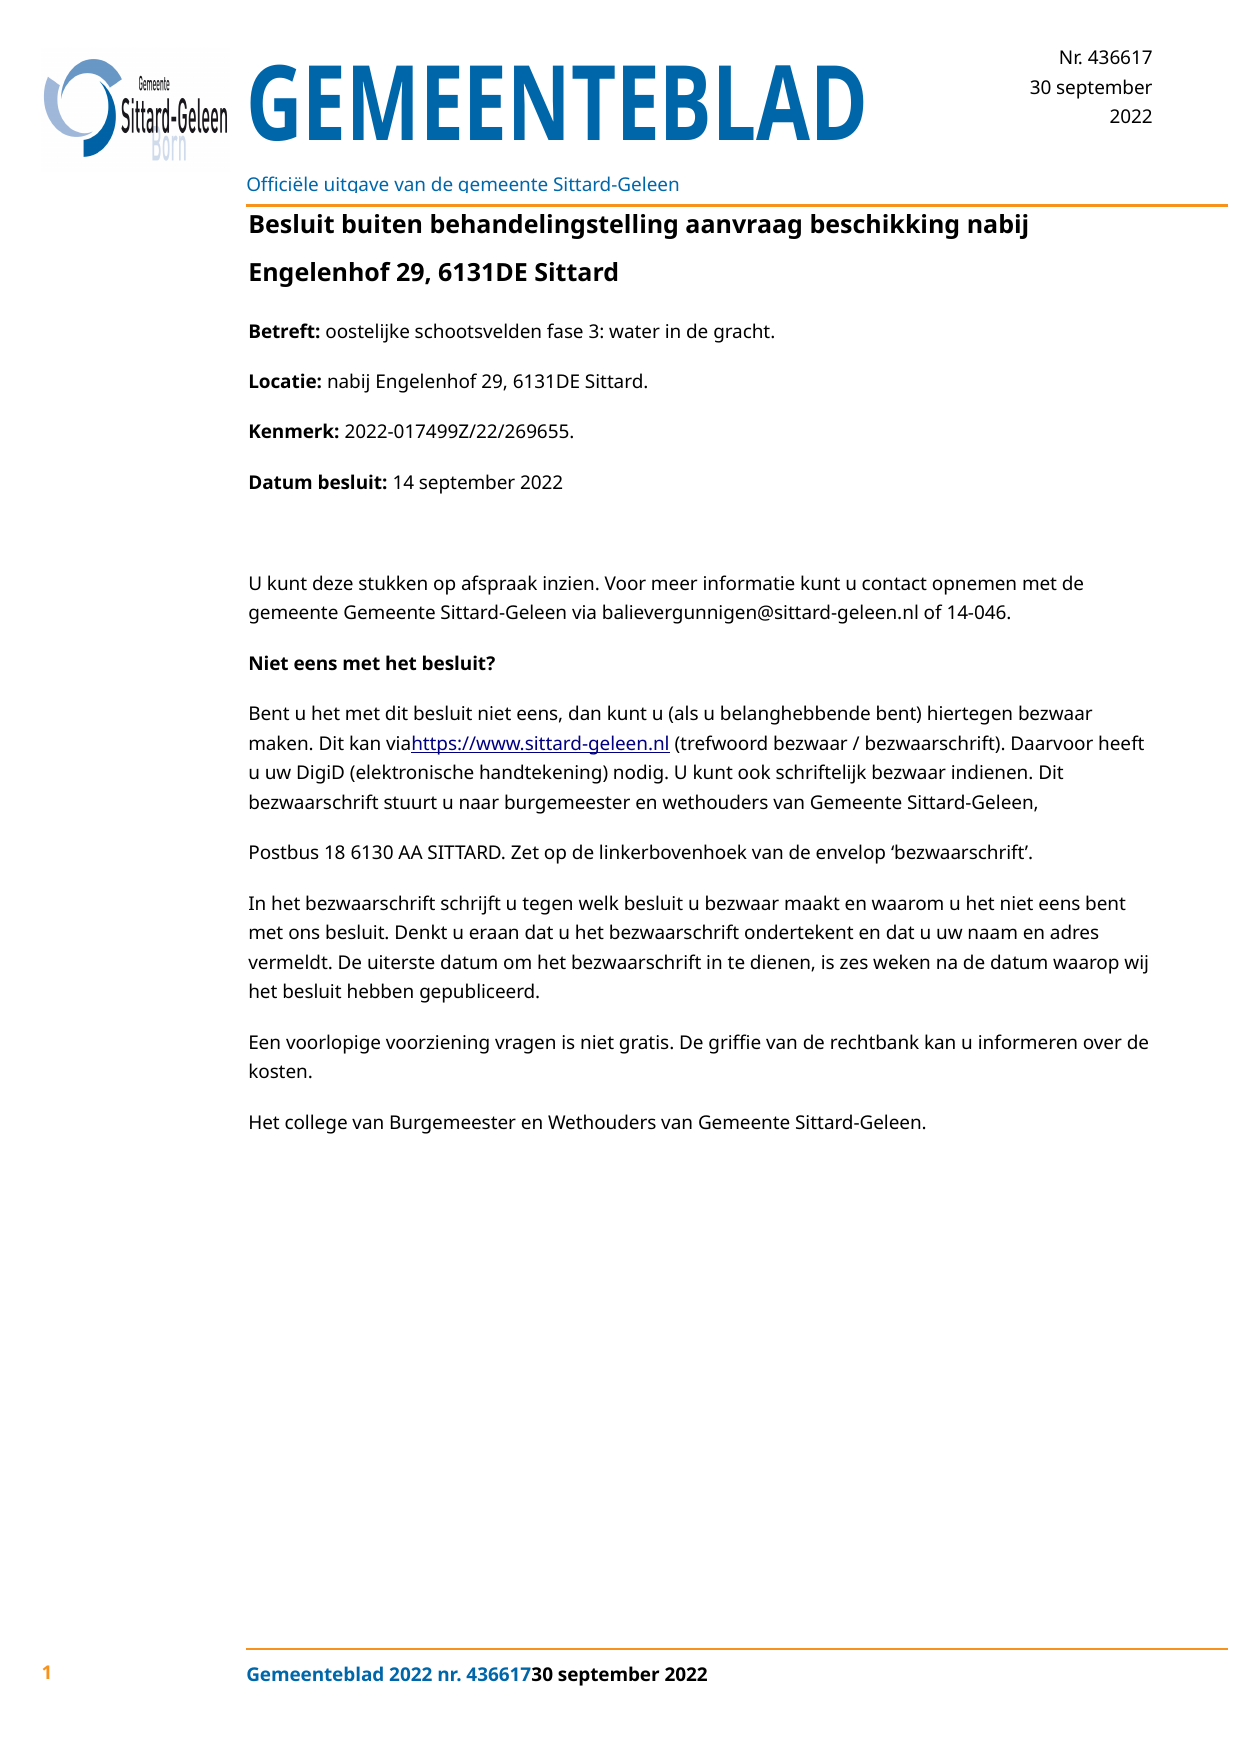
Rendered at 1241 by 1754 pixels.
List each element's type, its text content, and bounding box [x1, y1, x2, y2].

text Een voorlopige voorziening vragen is niet gratis. De griffie van de rechtbank kan u informeren over de kosten. [248, 1029, 1152, 1084]
text Postbus 18 6130 AA SITTARD. Zet op de linkerbovenhoek van de envelop ‘bezwaarschrift’. [248, 839, 1152, 865]
text Bent u het met dit besluit niet eens, dan kunt u (als u belanghebbende bent) hiertegen bezwaar maken. Dit kan viahttps://www.sittard-geleen.nl (trefwoord bezwaar / bezwaarschrift). Daarvoor heeft u uw DigiD (elektronische handtekening) nodig. U kunt ook schriftelijk bezwaar indienen. Dit bezwaarschrift stuurt u naar burgemeester en wethouders van Gemeente Sittard-Geleen, [248, 700, 1152, 815]
text Het college van Burgemeester en Wethouders van Gemeente Sittard-Geleen. [248, 1109, 1152, 1135]
text Kenmerk: 2022-017499Z/22/269655. [248, 419, 1152, 444]
text Niet eens met het besluit? [248, 650, 1152, 676]
text Besluit buiten behandelingstelling aanvraag beschikking nabij Engelenhof 29, 6131DE Sittard [248, 207, 1152, 288]
text Locatie: nabij Engelenhof 29, 6131DE Sittard. [248, 368, 1152, 394]
picture [41, 47, 231, 172]
text Betreft: oostelijke schootsvelden fase 3: water in de gracht. [248, 318, 1152, 344]
text In het bezwaarschrift schrijft u tegen welk besluit u bezwaar maakt en waarom u het niet eens bent met ons besluit. Denkt u eraan dat u het bezwaarschrift ondertekent en dat u uw naam en adres vermeldt. De uiterste datum om het bezwaarschrift in te dienen, is zes weken na de datum waarop wij het besluit hebben gepubliceerd. [248, 890, 1152, 1004]
text U kunt deze stukken op afspraak inzien. Voor meer informatie kunt u contact opnemen met de gemeente Gemeente Sittard-Geleen via balievergunnigen@sittard-geleen.nl of 14-046. [248, 570, 1152, 625]
text Datum besluit: 14 september 2022 [248, 469, 1152, 495]
